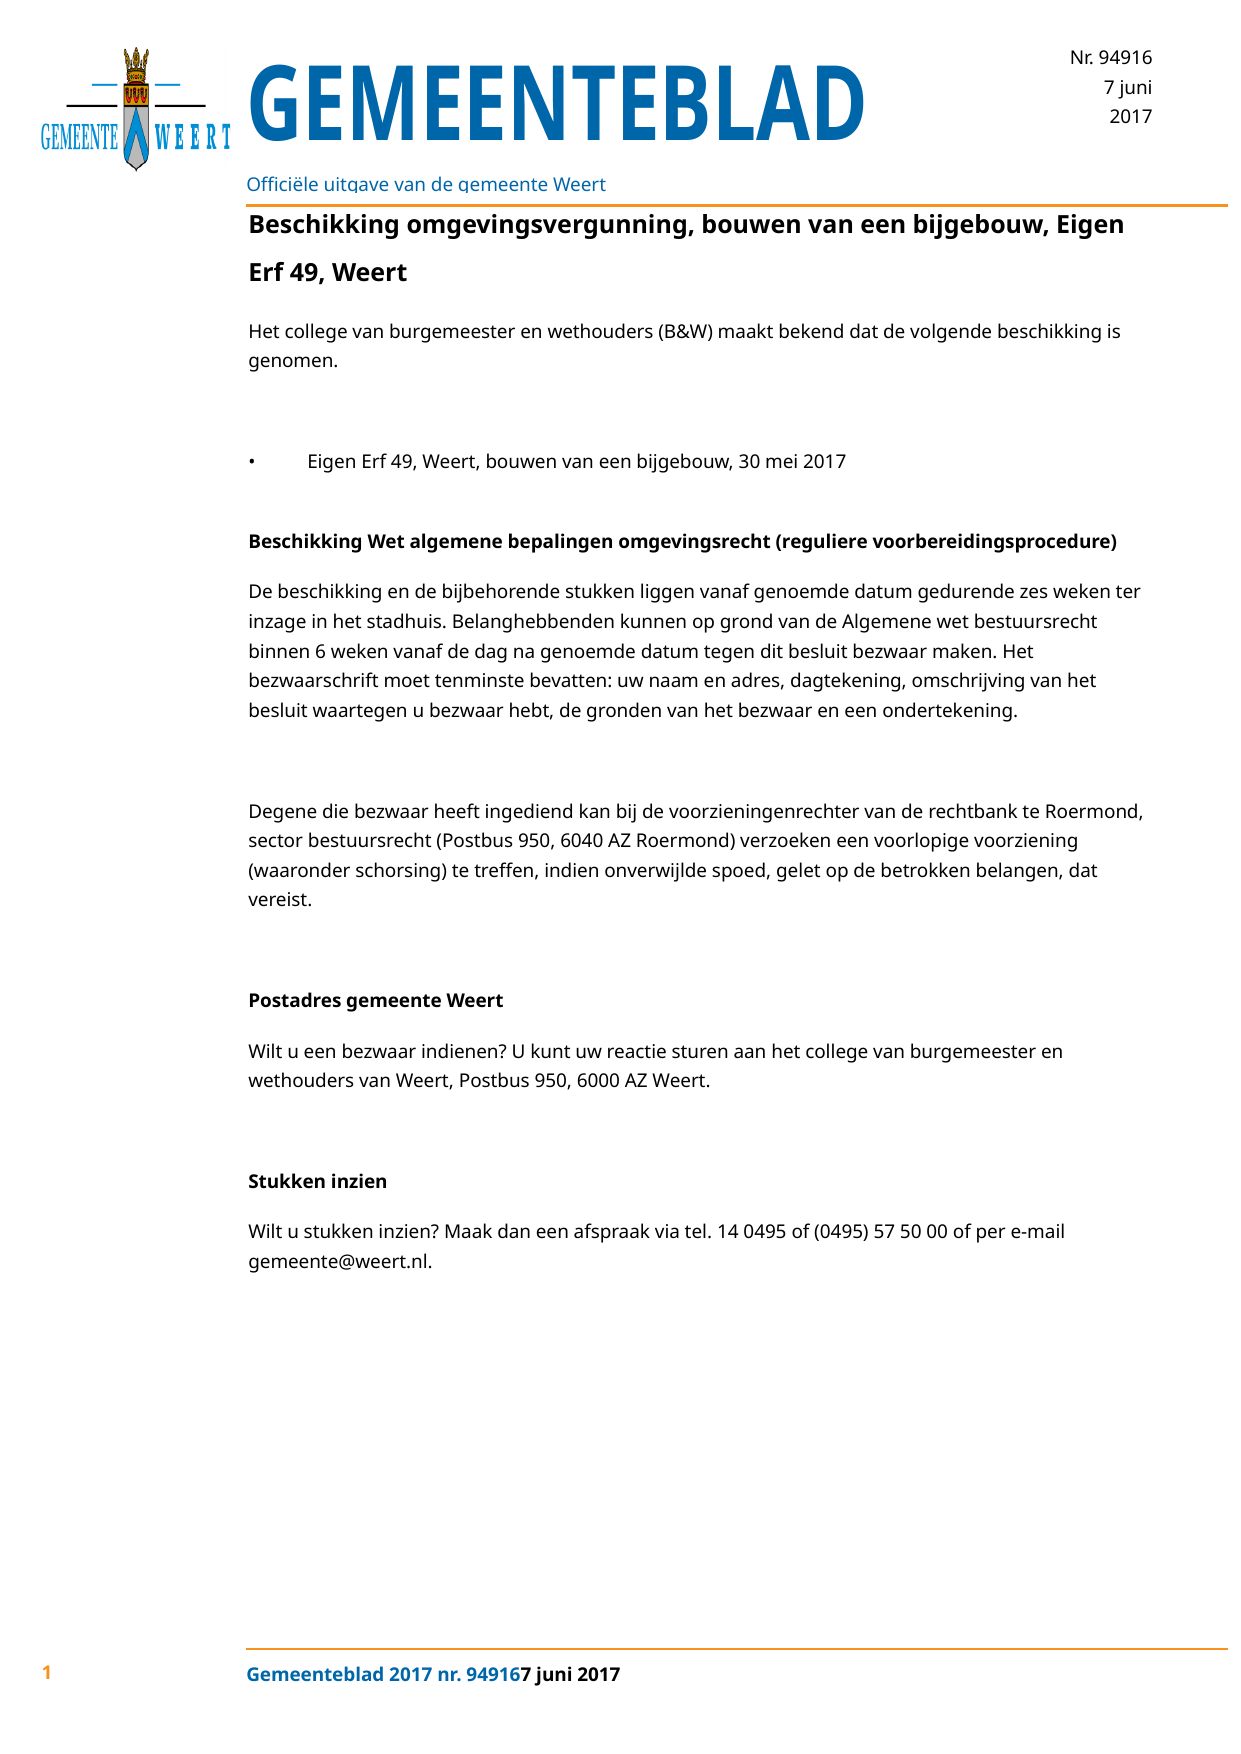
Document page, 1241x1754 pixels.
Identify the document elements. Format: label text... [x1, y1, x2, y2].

list Eigen Erf 49, Weert, bouwen van een bijgebouw, 30 mei 2017 [248, 448, 1152, 474]
text Stukken inzien [248, 1168, 1152, 1194]
text Beschikking omgevingsvergunning, bouwen van een bijgebouw, Eigen Erf 49, Weert [248, 207, 1152, 288]
text Beschikking Wet algemene bepalingen omgevingsrecht (reguliere voorbereidingsprocedure) [248, 528, 1152, 554]
text Wilt u een bezwaar indienen? U kunt uw reactie sturen aan het college van burgemeester en wethouders van Weert, Postbus 950, 6000 AZ Weert. [248, 1038, 1152, 1093]
text Postadres gemeente Weert [248, 987, 1152, 1013]
text Wilt u stukken inzien? Maak dan een afspraak via tel. 14 0495 of (0495) 57 50 00 of per e-mail gemeente@weert.nl. [248, 1219, 1152, 1274]
picture [41, 47, 231, 172]
text Het college van burgemeester en wethouders (B&W) maakt bekend dat de volgende beschikking is genomen. [248, 318, 1152, 373]
text De beschikking en de bijbehorende stukken liggen vanaf genoemde datum gedurende zes weken ter inzage in het stadhuis. Belanghebbenden kunnen op grond van de Algemene wet bestuursrecht binnen 6 weken vanaf de dag na genoemde datum tegen dit besluit bezwaar maken. Het bezwaarschrift moet tenminste bevatten: uw naam en adres, dagtekening, omschrijving van het besluit waartegen u bezwaar hebt, de gronden van het bezwaar en een ondertekening. [248, 579, 1152, 723]
text Degene die bezwaar heeft ingediend kan bij de voorzieningenrechter van de rechtbank te Roermond, sector bestuursrecht (Postbus 950, 6040 AZ Roermond) verzoeken een voorlopige voorziening (waaronder schorsing) te treffen, indien onverwijlde spoed, gelet op de betrokken belangen, dat vereist. [248, 798, 1152, 912]
